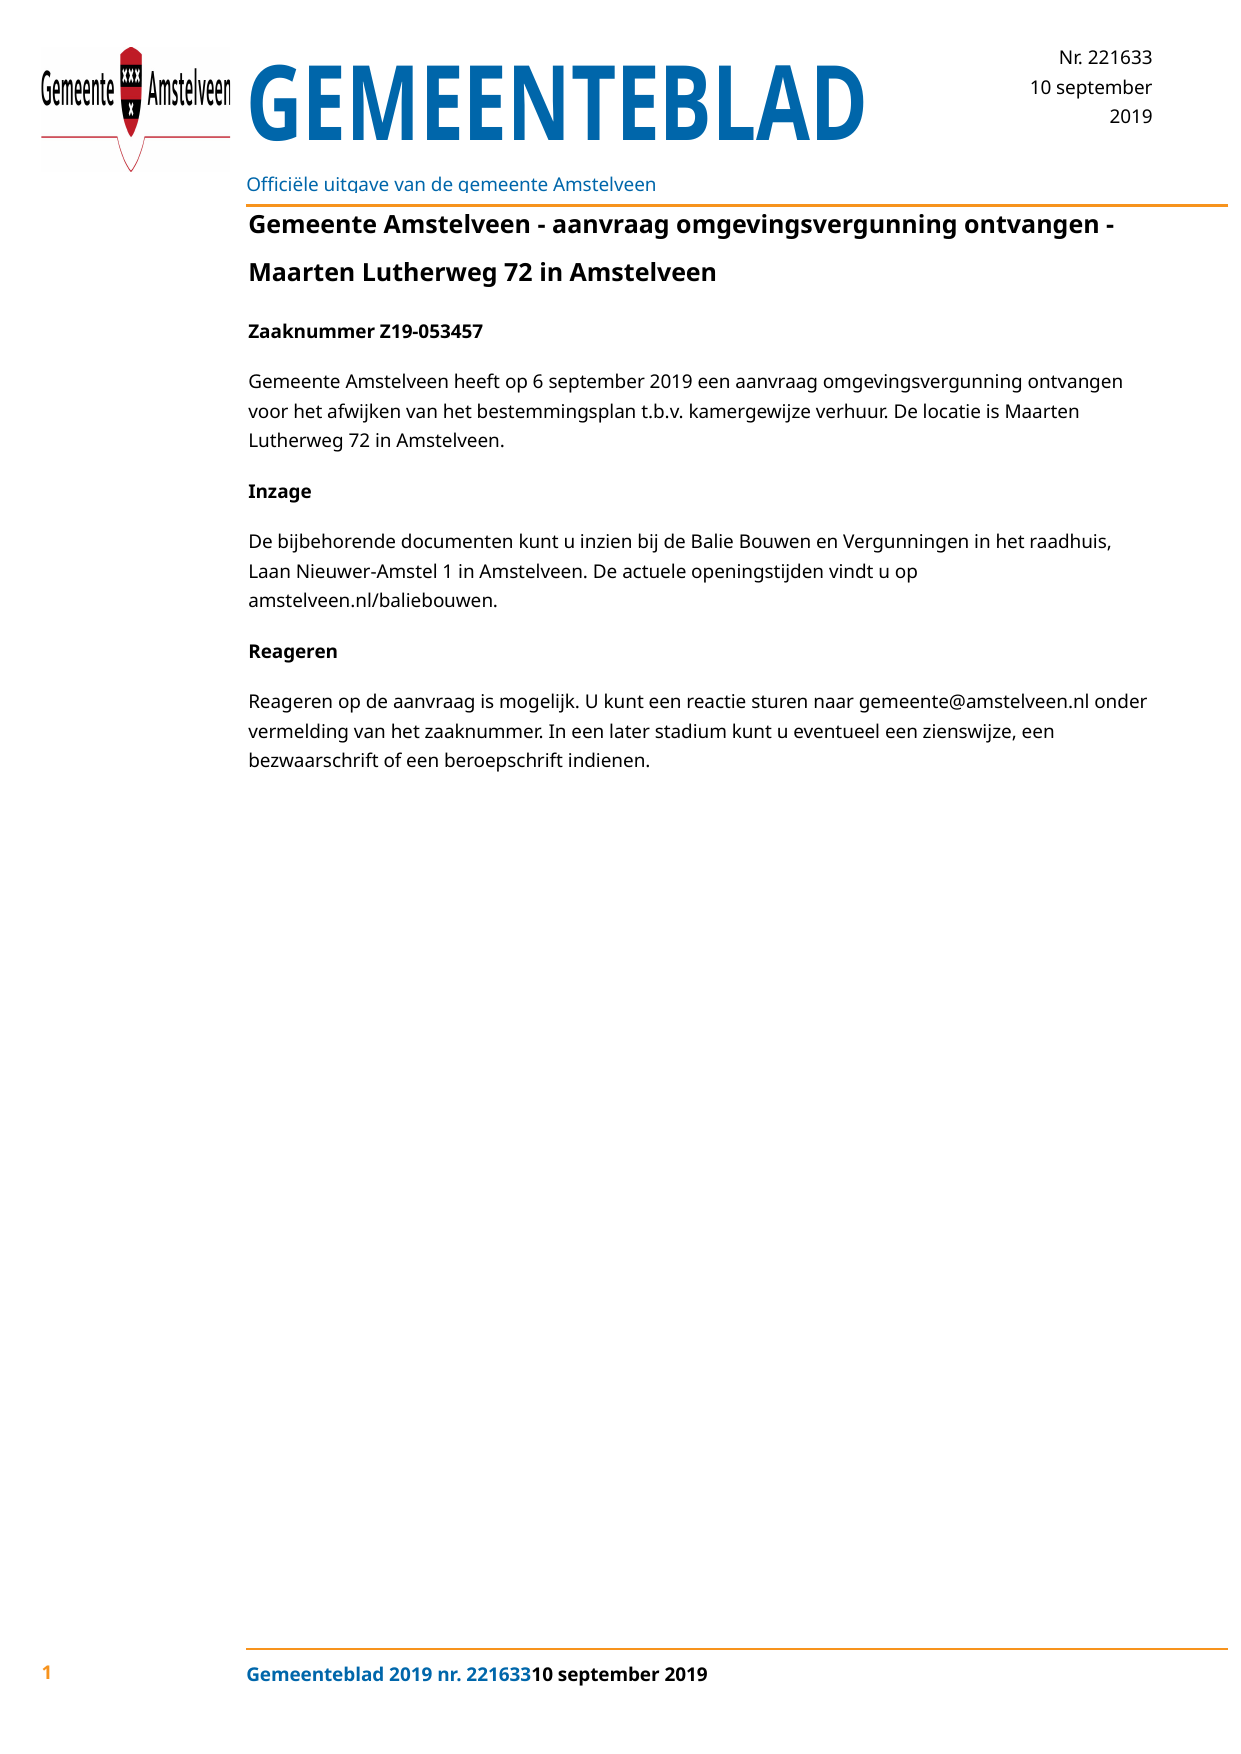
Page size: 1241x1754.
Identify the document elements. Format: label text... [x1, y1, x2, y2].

text Gemeente Amstelveen heeft op 6 september 2019 een aanvraag omgevingsvergunning ontvangen voor het afwijken van het bestemmingsplan t.b.v. kamergewijze verhuur. De locatie is Maarten Lutherweg 72 in Amstelveen. [248, 368, 1152, 453]
text Zaaknummer Z19-053457 [248, 318, 1152, 344]
picture [41, 47, 231, 172]
text De bijbehorende documenten kunt u inzien bij de Balie Bouwen en Vergunningen in het raadhuis, Laan Nieuwer-Amstel 1 in Amstelveen. De actuele openingstijden vindt u op amstelveen.nl/baliebouwen. [248, 528, 1152, 613]
text Reageren op de aanvraag is mogelijk. U kunt een reactie sturen naar gemeente@amstelveen.nl onder vermelding van het zaaknummer. In een later stadium kunt u eventueel een zienswijze, een bezwaarschrift of een beroepschrift indienen. [248, 688, 1152, 773]
text Reageren [248, 638, 1152, 664]
text Inzage [248, 478, 1152, 504]
text Gemeente Amstelveen - aanvraag omgevingsvergunning ontvangen - Maarten Lutherweg 72 in Amstelveen [248, 207, 1152, 288]
